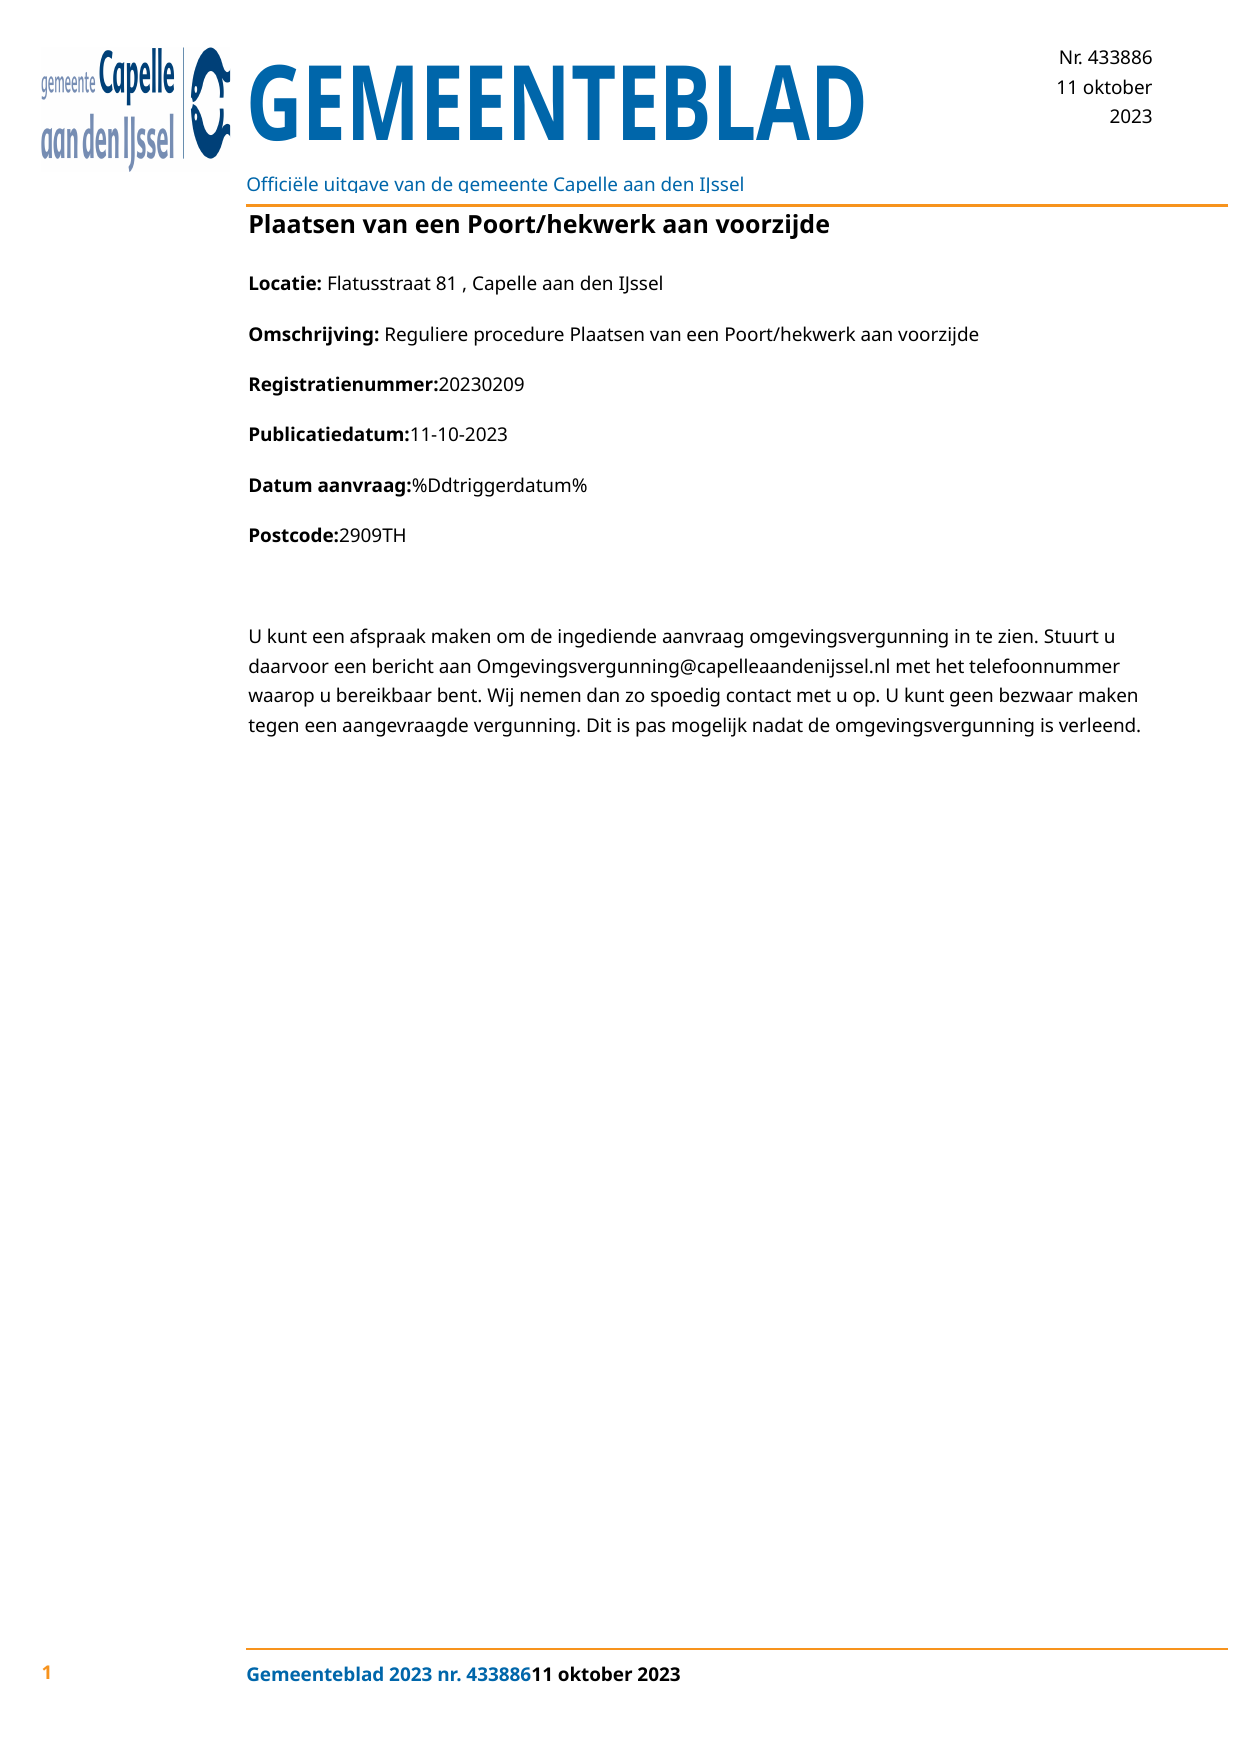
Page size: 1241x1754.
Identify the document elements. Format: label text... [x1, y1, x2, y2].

text U kunt een afspraak maken om de ingediende aanvraag omgevingsvergunning in te zien. Stuurt u daarvoor een bericht aan Omgevingsvergunning@capelleaandenijssel.nl met het telefoonnummer waarop u bereikbaar bent. Wij nemen dan zo spoedig contact met u op. U kunt geen bezwaar maken tegen een aangevraagde vergunning. Dit is pas mogelijk nadat de omgevingsvergunning is verleend. [248, 623, 1152, 738]
text Omschrijving: Reguliere procedure Plaatsen van een Poort/hekwerk aan voorzijde [248, 321, 1152, 346]
text Plaatsen van een Poort/hekwerk aan voorzijde [248, 207, 1152, 241]
text Locatie: Flatusstraat 81 , Capelle aan den IJssel [248, 270, 1152, 296]
text Registratienummer:20230209 [248, 371, 1152, 397]
text Publicatiedatum:11-10-2023 [248, 422, 1152, 447]
text Postcode:2909TH [248, 522, 1152, 548]
picture [41, 47, 231, 172]
text Datum aanvraag:%Ddtriggerdatum% [248, 472, 1152, 498]
